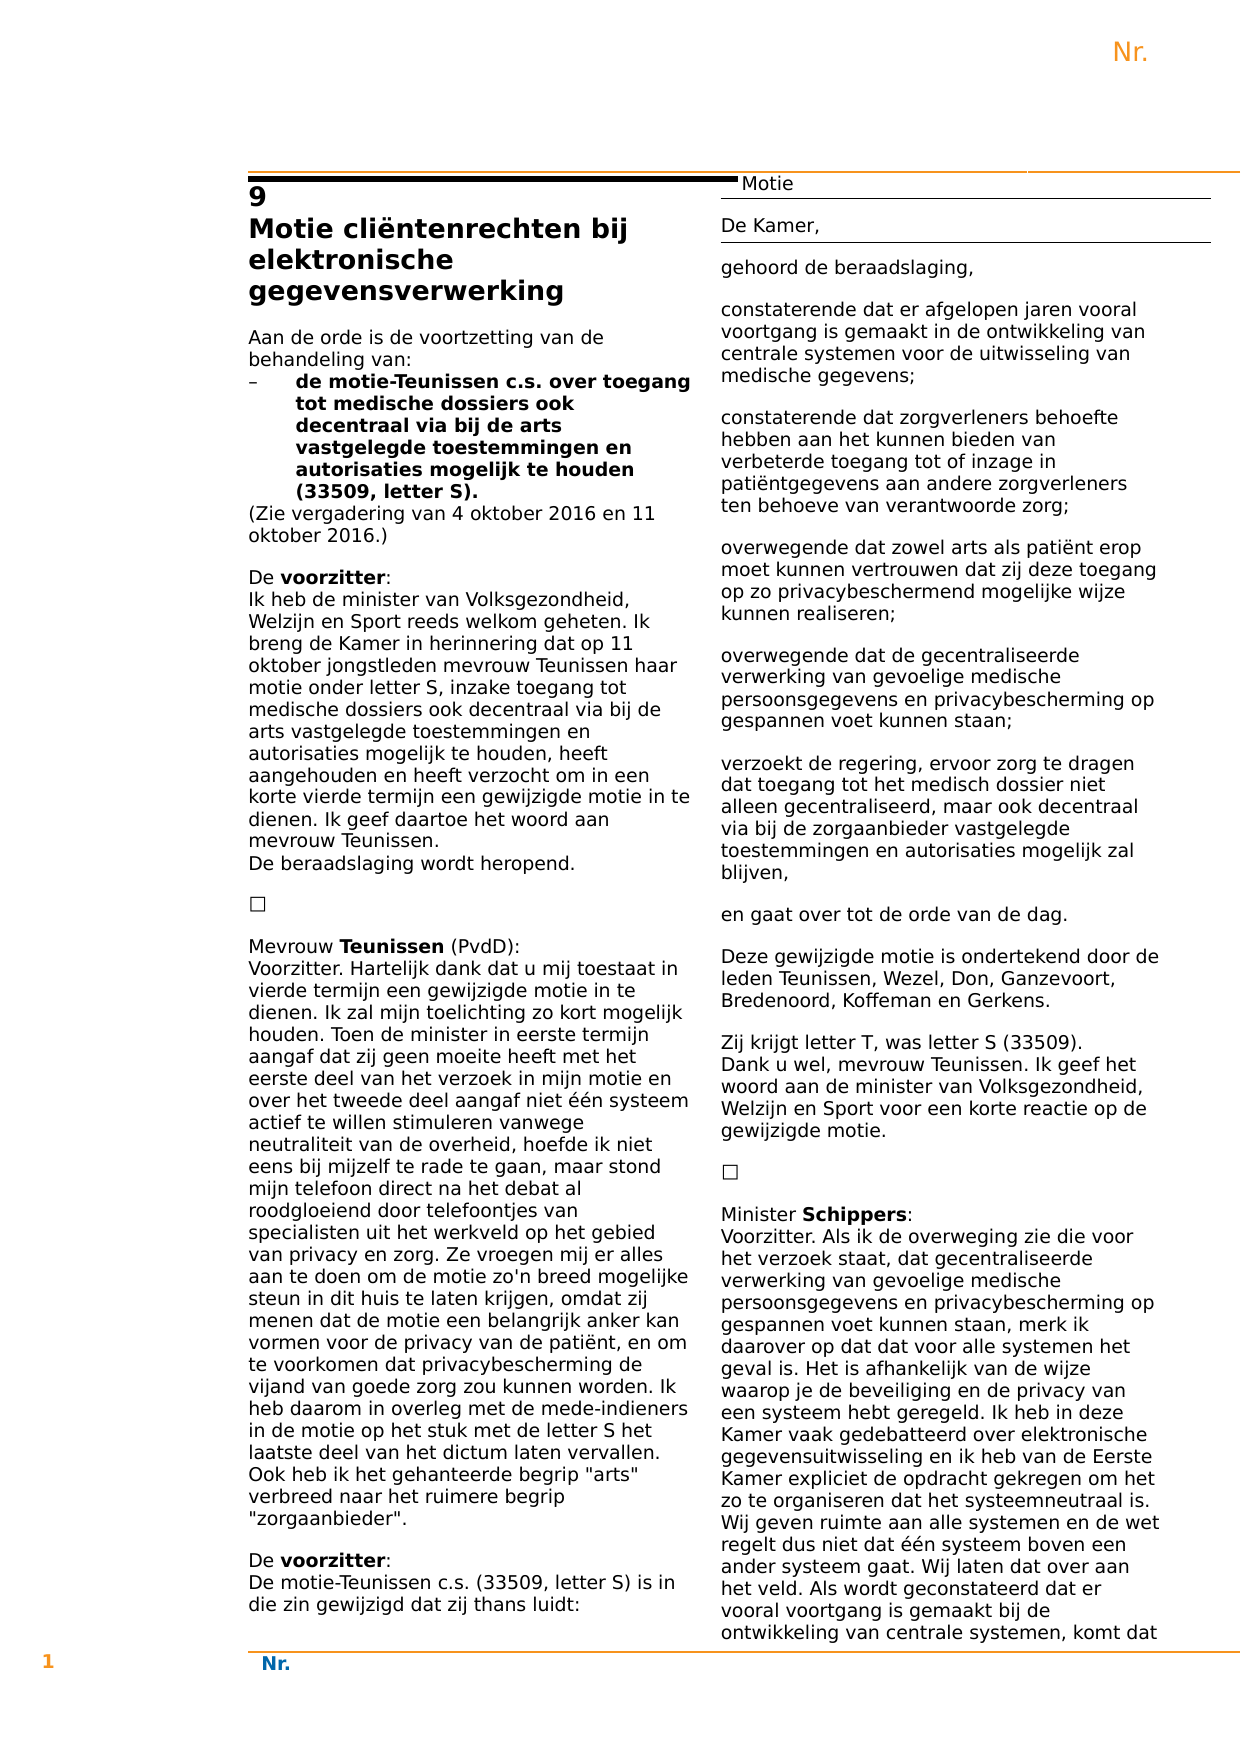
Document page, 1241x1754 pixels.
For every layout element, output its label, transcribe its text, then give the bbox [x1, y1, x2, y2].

text ⬜ [721, 1162, 1163, 1184]
text Zij krijgt letter T, was letter S (33509). [721, 1032, 1163, 1054]
text constaterende dat zorgverleners behoefte hebben aan het kunnen bieden van verbeterde toegang tot of inzage in patiëntgegevens aan andere zorgverleners ten behoeve van verantwoorde zorg; [721, 407, 1163, 517]
text overwegende dat zowel arts als patiënt erop moet kunnen vertrouwen dat zij deze toegang op zo privacybeschermend mogelijke wijze kunnen realiseren; [721, 537, 1163, 624]
text (Zie vergadering van 4 oktober 2016 en 11 oktober 2016.) [248, 503, 691, 547]
text De voorzitter: [248, 1550, 691, 1572]
text De Kamer, [721, 215, 1163, 237]
text Minister Schippers: [721, 1204, 1163, 1226]
text verzoekt de regering, ervoor zorg te dragen dat toegang tot het medisch dossier niet alleen gecentraliseerd, maar ook decentraal via bij de zorgaanbieder vastgelegde toestemmingen en autorisaties mogelijk zal blijven, [721, 752, 1163, 884]
text Voorzitter. Als ik de overweging zie die voor het verzoek staat, dat gecentraliseerde verwerking van gevoelige medische persoonsgegevens en privacybescherming op gespannen voet kunnen staan, merk ik daarover op dat dat voor alle systemen het geval is. Het is afhankelijk van de wijze waarop je de beveiliging en de privacy van een systeem hebt geregeld. Ik heb in deze Kamer vaak gedebatteerd over elektronische gegevensuitwisseling en ik heb van de Eerste Kamer expliciet de opdracht gekregen om het zo te organiseren dat het systeemneutraal is. Wij geven ruimte aan alle systemen en de wet regelt dus niet dat één systeem boven een ander systeem gaat. Wij laten dat over aan het veld. Als wordt geconstateerd dat er vooral voortgang is gemaakt bij de ontwikkeling van centrale systemen, komt dat [721, 1226, 1163, 1644]
text ⬜ [248, 894, 691, 916]
text en gaat over tot de orde van de dag. [721, 904, 1163, 926]
text gehoord de beraadslaging, [721, 257, 1163, 279]
list de motie-Teunissen c.s. over toegang tot medische dossiers ook decentraal via bij de arts vastgelegde toestemmingen en autorisaties mogelijk te houden (33509, letter S). [248, 371, 691, 503]
text De motie-Teunissen c.s. (33509, letter S) is in die zin gewijzigd dat zij thans luidt: [248, 1572, 691, 1616]
text De beraadslaging wordt heropend. [248, 852, 691, 874]
text Motie [721, 173, 1163, 195]
text Aan de orde is de voortzetting van de behandeling van: [248, 327, 691, 371]
text Mevrouw Teunissen (PvdD): [248, 936, 691, 958]
text De voorzitter: [248, 567, 691, 589]
text Dank u wel, mevrouw Teunissen. Ik geef het woord aan de minister van Volksgezondheid, Welzijn en Sport voor een korte reactie op de gewijzigde motie. [721, 1054, 1163, 1142]
text Ik heb de minister van Volksgezondheid, Welzijn en Sport reeds welkom geheten. Ik breng de Kamer in herinnering dat op 11 oktober jongstleden mevrouw Teunissen haar motie onder letter S, inzake toegang tot medische dossiers ook decentraal via bij de arts vastgelegde toestemmingen en autorisaties mogelijk te houden, heeft aangehouden en heeft verzocht om in een korte vierde termijn een gewijzigde motie in te dienen. Ik geef daartoe het woord aan mevrouw Teunissen. [248, 589, 691, 852]
text constaterende dat er afgelopen jaren vooral voortgang is gemaakt in de ontwikkeling van centrale systemen voor de uitwisseling van medische gegevens; [721, 299, 1163, 387]
text Deze gewijzigde motie is ondertekend door de leden Teunissen, Wezel, Don, Ganzevoort, Bredenoord, Koffeman en Gerkens. [721, 946, 1163, 1012]
text Voorzitter. Hartelijk dank dat u mij toestaat in vierde termijn een gewijzigde motie in te dienen. Ik zal mijn toelichting zo kort mogelijk houden. Toen de minister in eerste termijn aangaf dat zij geen moeite heeft met het eerste deel van het verzoek in mijn motie en over het tweede deel aangaf niet één systeem actief te willen stimuleren vanwege neutraliteit van de overheid, hoefde ik niet eens bij mijzelf te rade te gaan, maar stond mijn telefoon direct na het debat al roodgloeiend door telefoontjes van specialisten uit het werkveld op het gebied van privacy en zorg. Ze vroegen mij er alles aan te doen om de motie zo'n breed mogelijke steun in dit huis te laten krijgen, omdat zij menen dat de motie een belangrijk anker kan vormen voor de privacy van de patiënt, en om te voorkomen dat privacybescherming de vijand van goede zorg zou kunnen worden. Ik heb daarom in overleg met de mede-indieners in de motie op het stuk met de letter S het laatste deel van het dictum laten vervallen. Ook heb ik het gehanteerde begrip "arts" verbreed naar het ruimere begrip "zorgaanbieder". [248, 958, 691, 1530]
title 9 Motie cliëntenrechten bij elektronische gegevensverwerking [248, 182, 691, 307]
text overwegende dat de gecentraliseerde verwerking van gevoelige medische persoonsgegevens en privacybescherming op gespannen voet kunnen staan; [721, 644, 1163, 732]
